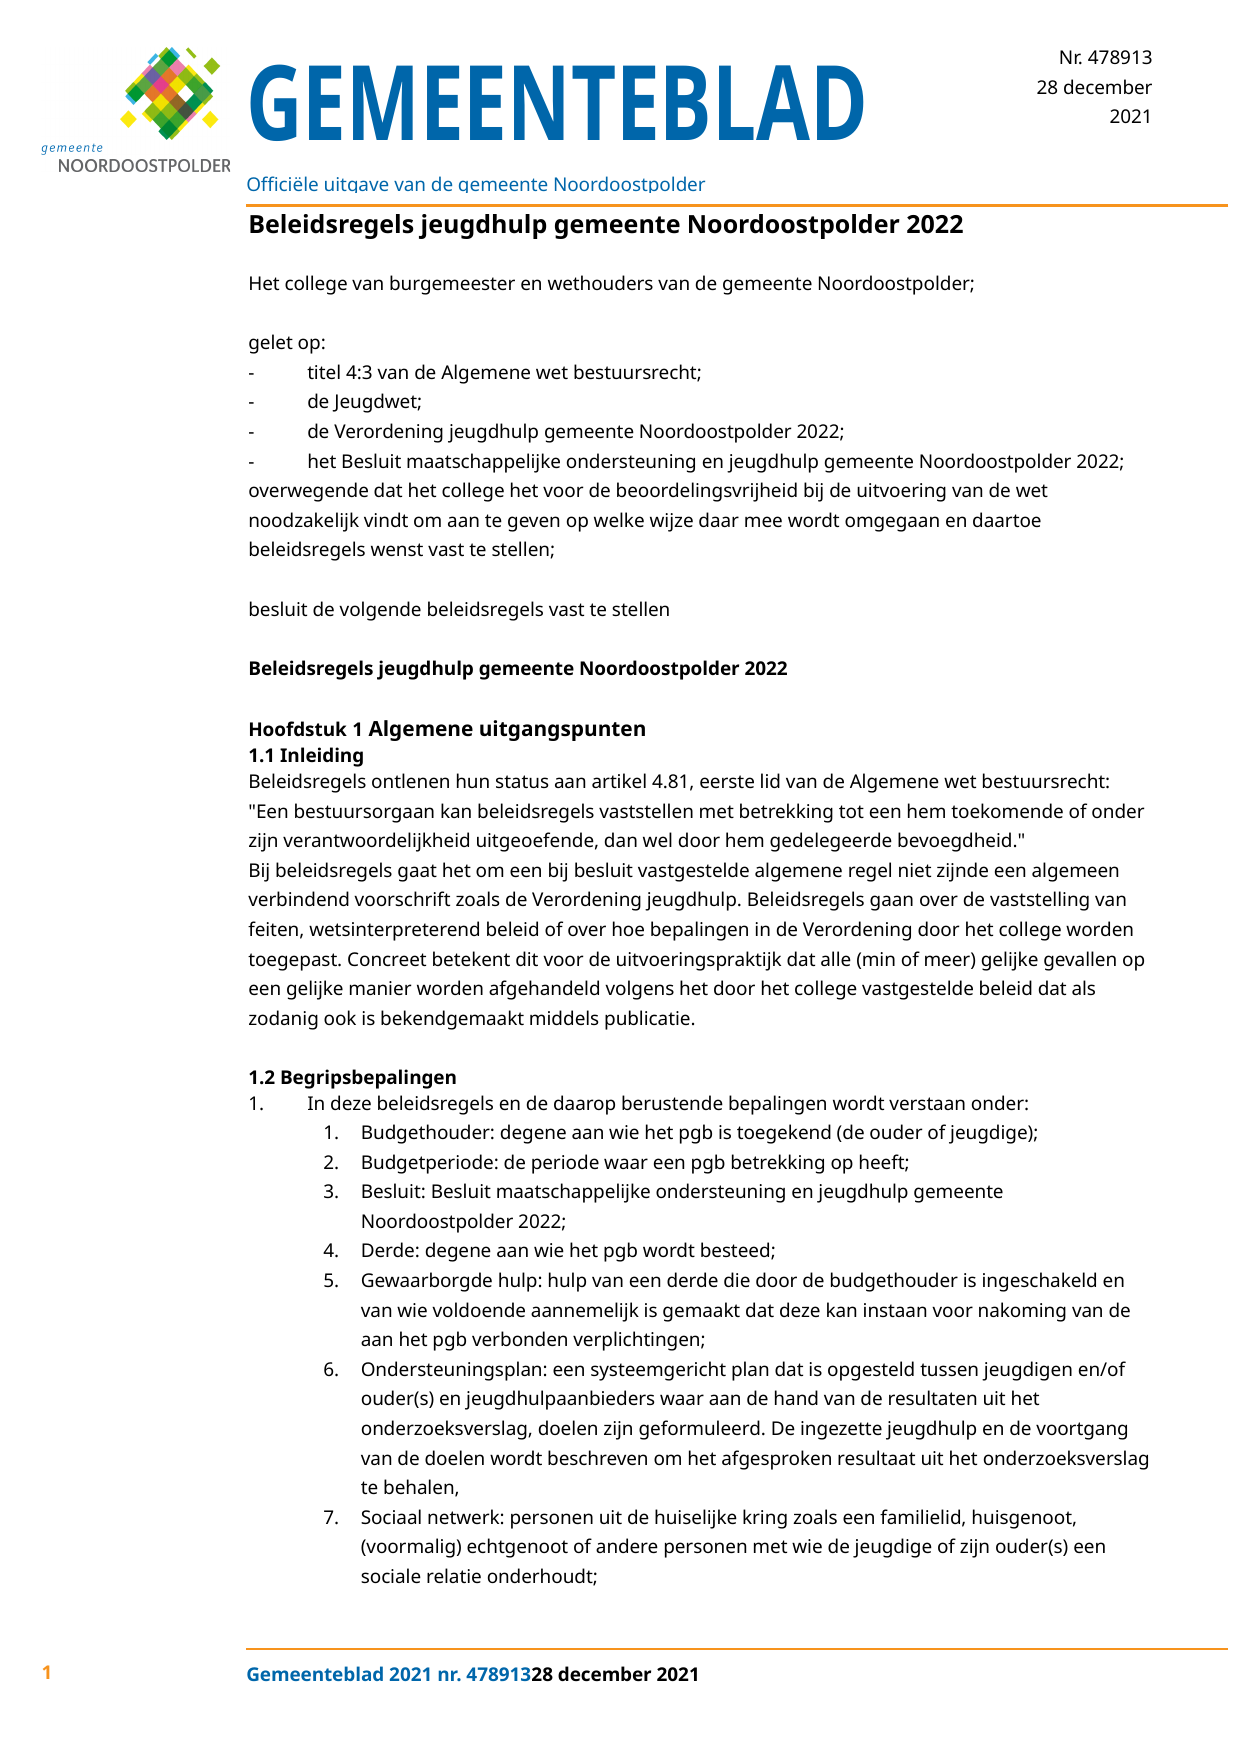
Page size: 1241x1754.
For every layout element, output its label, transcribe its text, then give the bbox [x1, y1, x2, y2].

text Beleidsregels jeugdhulp gemeente Noordoostpolder 2022 [248, 655, 1152, 681]
text 1.1 Inleiding [248, 742, 1152, 768]
text Beleidsregels jeugdhulp gemeente Noordoostpolder 2022 [248, 207, 1152, 241]
list Derde: degene aan wie het pgb wordt besteed; [323, 1238, 1152, 1263]
list Gewaarborgde hulp: hulp van een derde die door de budgethouder is ingeschakeld en van wie voldoende aannemelijk is gemaakt dat deze kan instaan voor nakoming van de aan het pgb verbonden verplichtingen; [323, 1267, 1152, 1352]
list Budgetperiode: de periode waar een pgb betrekking op heeft; [323, 1149, 1152, 1175]
text Het college van burgemeester en wethouders van de gemeente Noordoostpolder; [248, 270, 1152, 296]
text Bij beleidsregels gaat het om een bij besluit vastgestelde algemene regel niet zijnde een algemeen verbindend voorschrift zoals de Verordening jeugdhulp. Beleidsregels gaan over de vaststelling van feiten, wetsinterpreterend beleid of over hoe bepalingen in de Verordening door het college worden toegepast. Concreet betekent dit voor de uitvoeringspraktijk dat alle (min of meer) gelijke gevallen op een gelijke manier worden afgehandeld volgens het door het college vastgestelde beleid dat als zodanig ook is bekendgemaakt middels publicatie. [248, 857, 1152, 1031]
list de Verordening jeugdhulp gemeente Noordoostpolder 2022; [248, 418, 1152, 444]
text Hoofdstuk 1 Algemene uitgangspunten [248, 714, 1152, 742]
list In deze beleidsregels en de daarop berustende bepalingen wordt verstaan onder: [248, 1090, 1152, 1116]
list Sociaal netwerk: personen uit de huiselijke kring zoals een familielid, huisgenoot, (voormalig) echtgenoot of andere personen met wie de jeugdige of zijn ouder(s) een sociale relatie onderhoudt; [323, 1504, 1152, 1589]
text 1.2 Begripsbepalingen [248, 1064, 1152, 1090]
list de Jeugdwet; [248, 389, 1152, 414]
text Beleidsregels ontlenen hun status aan artikel 4.81, eerste lid van de Algemene wet bestuursrecht: "Een bestuursorgaan kan beleidsregels vaststellen met betrekking tot een hem toekomende of onder zijn verantwoordelijkheid uitgeoefende, dan wel door hem gedelegeerde bevoegdheid." [248, 768, 1152, 853]
text gelet op: [248, 329, 1152, 355]
text besluit de volgende beleidsregels vast te stellen [248, 596, 1152, 621]
picture [41, 47, 231, 172]
list Besluit: Besluit maatschappelijke ondersteuning en jeugdhulp gemeente Noordoostpolder 2022; [323, 1178, 1152, 1234]
list titel 4:3 van de Algemene wet bestuursrecht; [248, 359, 1152, 385]
text overwegende dat het college het voor de beoordelingsvrijheid bij de uitvoering van de wet noodzakelijk vindt om aan te geven op welke wijze daar mee wordt omgegaan en daartoe beleidsregels wenst vast te stellen; [248, 477, 1152, 562]
list Budgethouder: degene aan wie het pgb is toegekend (de ouder of jeugdige); [323, 1119, 1152, 1145]
list het Besluit maatschappelijke ondersteuning en jeugdhulp gemeente Noordoostpolder 2022; [248, 448, 1152, 473]
list Ondersteuningsplan: een systeemgericht plan dat is opgesteld tussen jeugdigen en/of ouder(s) en jeugdhulpaanbieders waar aan de hand van de resultaten uit het onderzoeksverslag, doelen zijn geformuleerd. De ingezette jeugdhulp en de voortgang van de doelen wordt beschreven om het afgesproken resultaat uit het onderzoeksverslag te behalen, [323, 1356, 1152, 1500]
